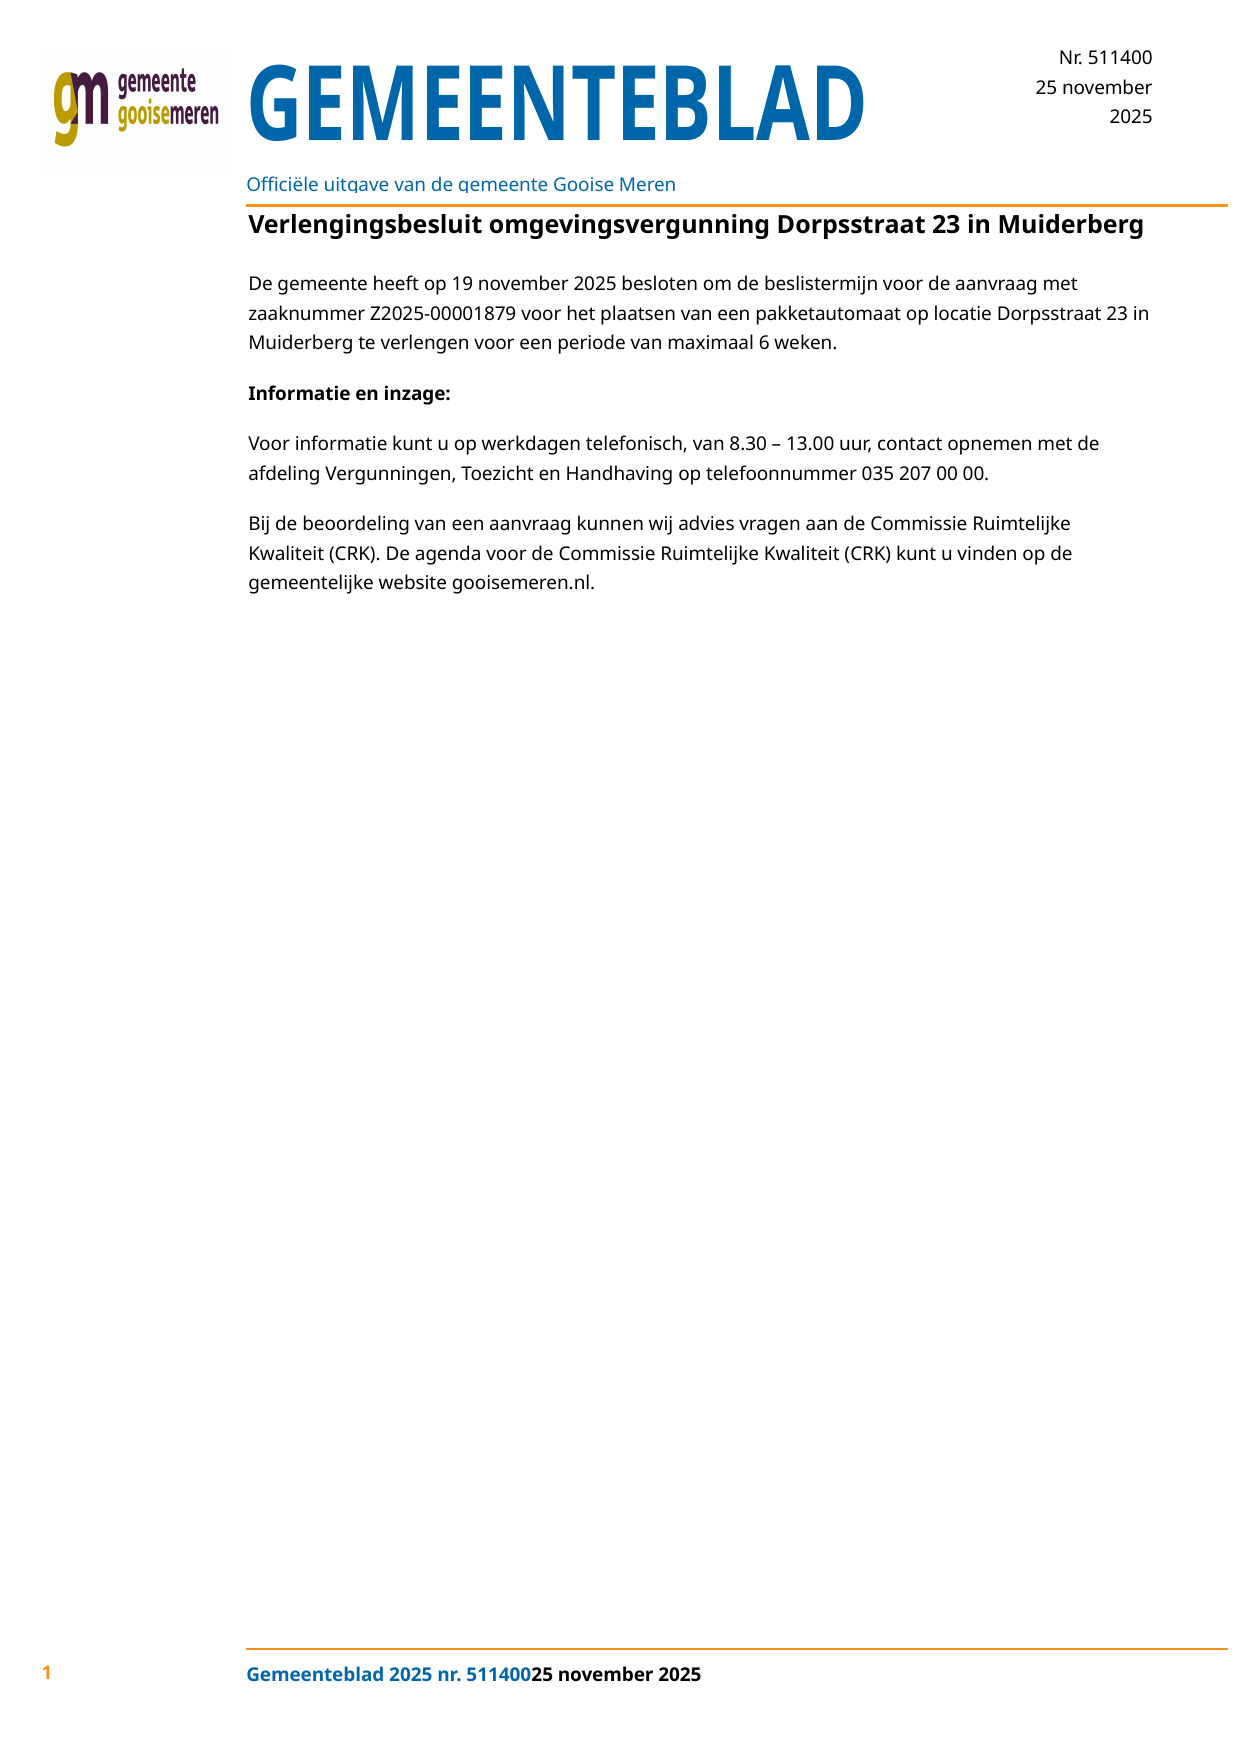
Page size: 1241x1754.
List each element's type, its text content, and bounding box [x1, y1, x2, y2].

text De gemeente heeft op 19 november 2025 besloten om de beslistermijn voor de aanvraag met zaaknummer Z2025-00001879 voor het plaatsen van een pakketautomaat op locatie Dorpsstraat 23 in Muiderberg te verlengen voor een periode van maximaal 6 weken. [248, 270, 1152, 355]
text Informatie en inzage: [248, 380, 1152, 406]
text Verlengingsbesluit omgevingsvergunning Dorpsstraat 23 in Muiderberg [248, 207, 1152, 241]
picture [41, 47, 231, 172]
text Bij de beoordeling van een aanvraag kunnen wij advies vragen aan de Commissie Ruimtelijke Kwaliteit (CRK). De agenda voor de Commissie Ruimtelijke Kwaliteit (CRK) kunt u vinden op de gemeentelijke website gooisemeren.nl. [248, 510, 1152, 595]
text Voor informatie kunt u op werkdagen telefonisch, van 8.30 – 13.00 uur, contact opnemen met de afdeling Vergunningen, Toezicht en Handhaving op telefoonnummer 035 207 00 00. [248, 430, 1152, 486]
